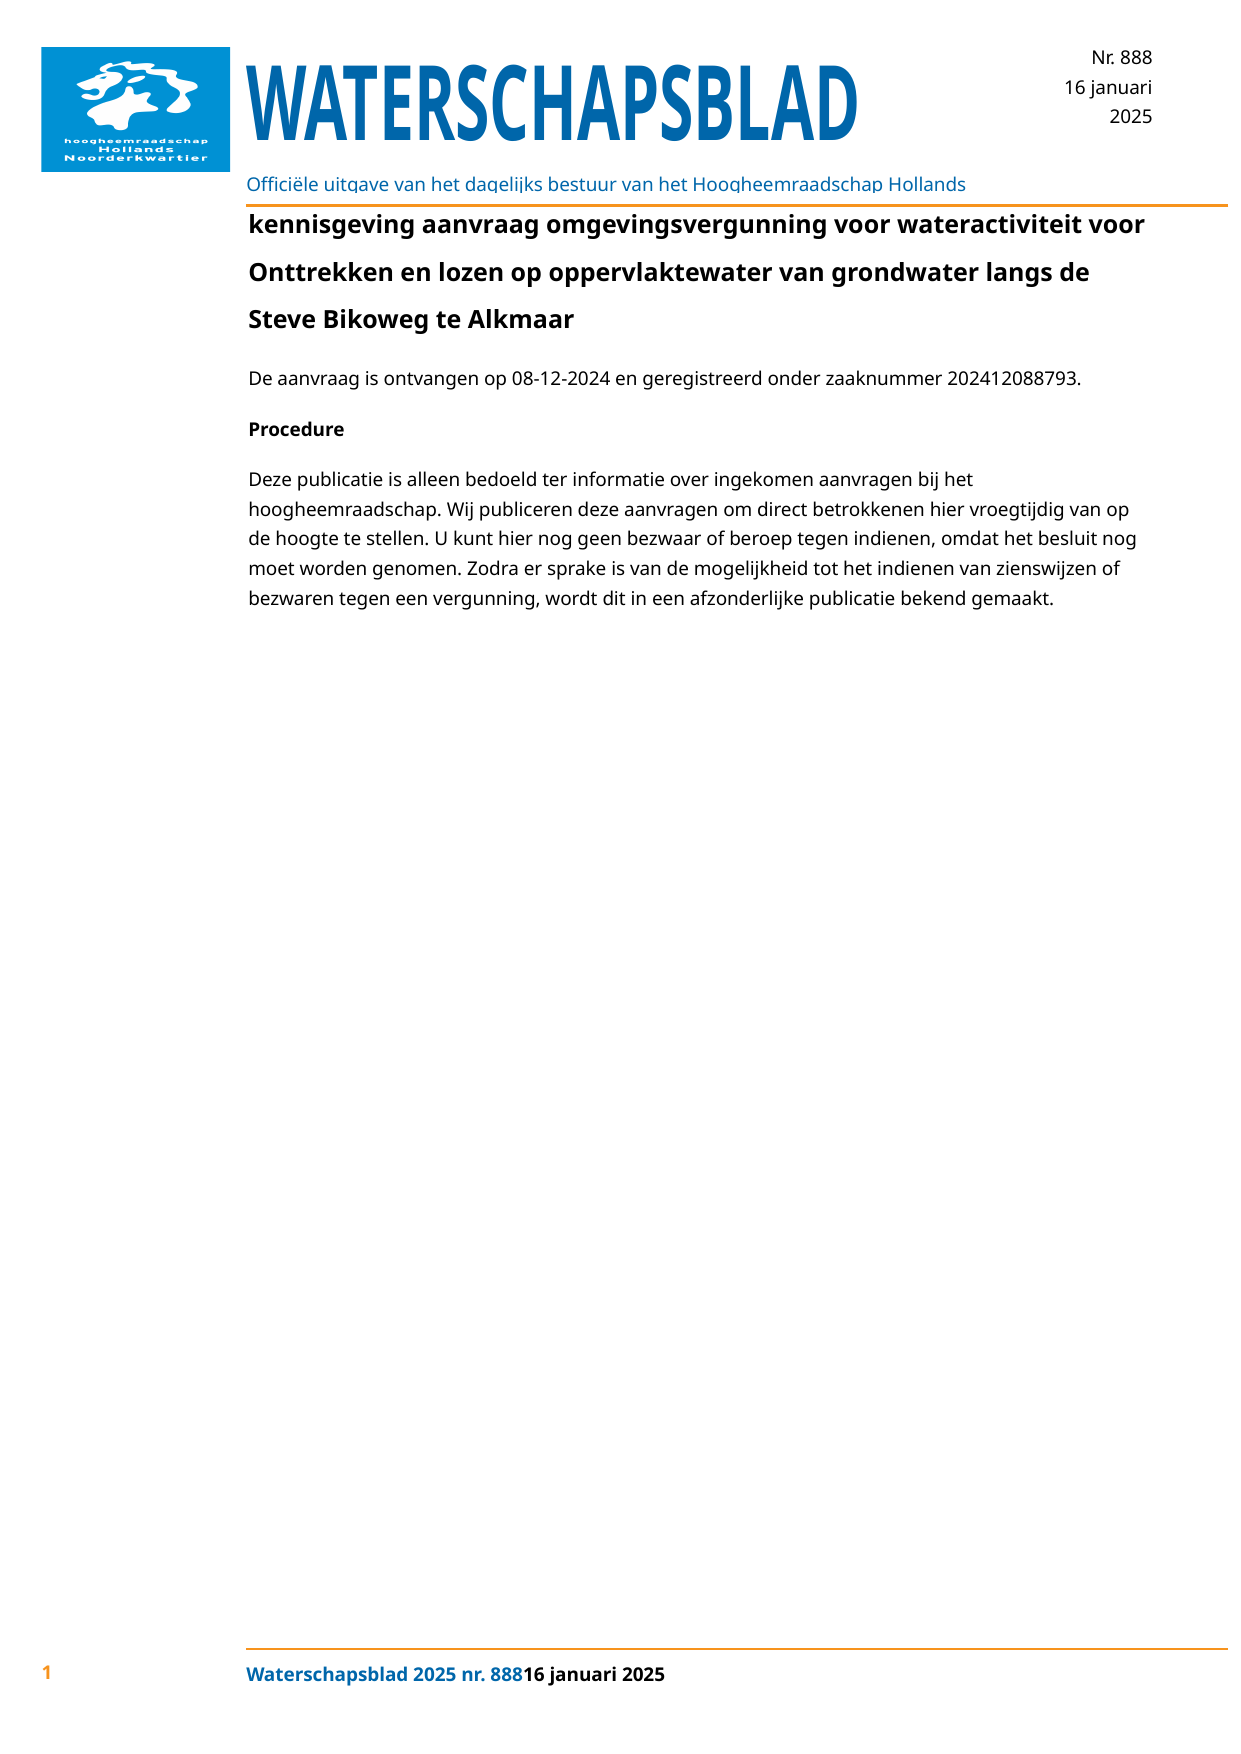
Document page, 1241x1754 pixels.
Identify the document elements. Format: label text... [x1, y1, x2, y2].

text Deze publicatie is alleen bedoeld ter informatie over ingekomen aanvragen bij het hoogheemraadschap. Wij publiceren deze aanvragen om direct betrokkenen hier vroegtijdig van op de hoogte te stellen. U kunt hier nog geen bezwaar of beroep tegen indienen, omdat het besluit nog moet worden genomen. Zodra er sprake is van de mogelijkheid tot het indienen van zienswijzen of bezwaren tegen een vergunning, wordt dit in een afzonderlijke publicatie bekend gemaakt. [248, 466, 1152, 610]
picture [118, 62, 197, 112]
text kennisgeving aanvraag omgevingsvergunning voor wateractiviteit voor Onttrekken en lozen op oppervlaktewater van grondwater langs de Steve Bikoweg te Alkmaar [248, 207, 1152, 336]
picture [129, 76, 144, 82]
text De aanvraag is ontvangen op 08-12-2024 en geregistreerd onder zaaknummer 202412088793. [248, 366, 1152, 391]
text Procedure [248, 416, 1152, 442]
picture [88, 87, 157, 130]
picture [78, 64, 122, 99]
